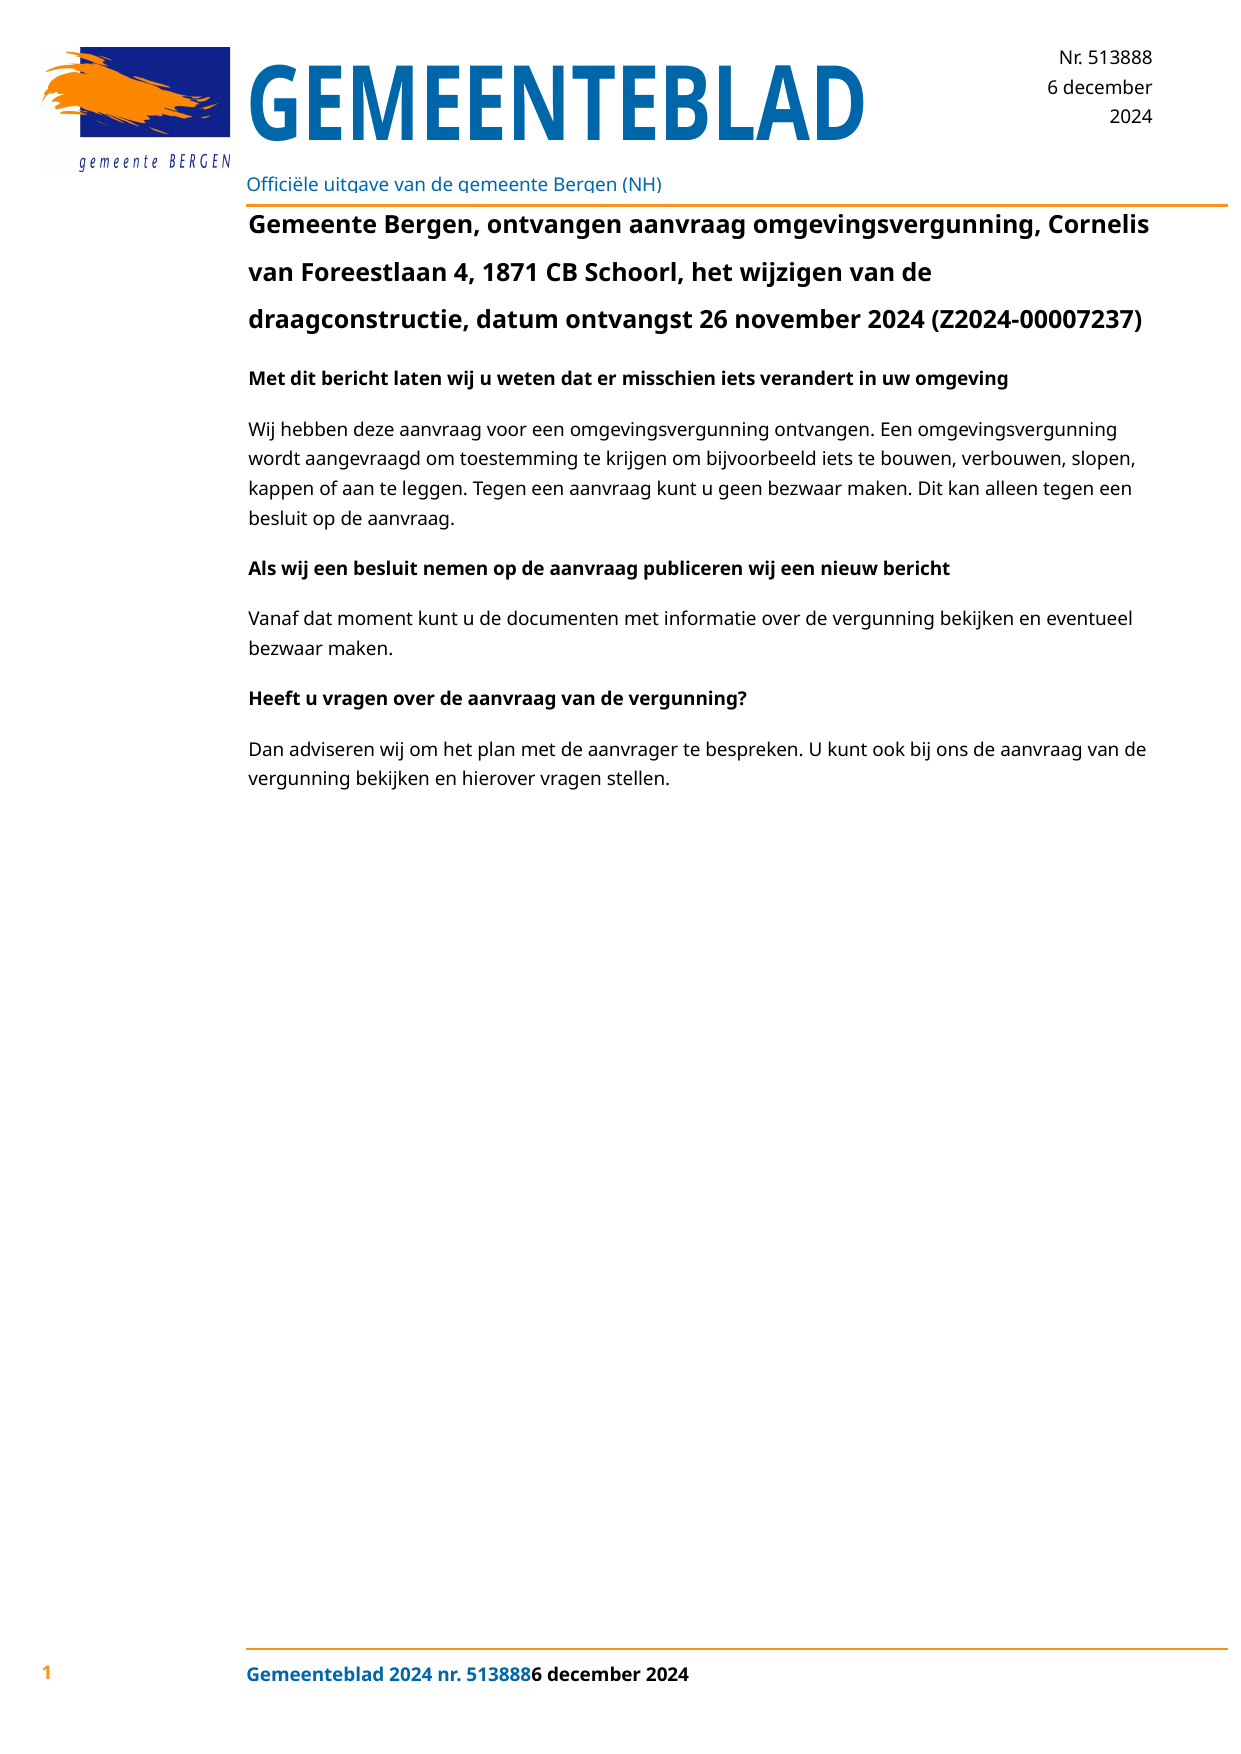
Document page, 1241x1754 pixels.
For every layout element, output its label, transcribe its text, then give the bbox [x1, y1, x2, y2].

text Met dit bericht laten wij u weten dat er misschien iets verandert in uw omgeving [248, 366, 1152, 391]
text Wij hebben deze aanvraag voor een omgevingsvergunning ontvangen. Een omgevingsvergunning wordt aangevraagd om toestemming te krijgen om bijvoorbeeld iets te bouwen, verbouwen, slopen, kappen of aan te leggen. Tegen een aanvraag kunt u geen bezwaar maken. Dit kan alleen tegen een besluit op de aanvraag. [248, 416, 1152, 530]
text Als wij een besluit nemen op de aanvraag publiceren wij een nieuw bericht [248, 555, 1152, 581]
text Vanaf dat moment kunt u de documenten met informatie over de vergunning bekijken en eventueel bezwaar maken. [248, 606, 1152, 661]
text Dan adviseren wij om het plan met de aanvrager te bespreken. U kunt ook bij ons de aanvraag van de vergunning bekijken en hierover vragen stellen. [248, 736, 1152, 791]
text Heeft u vragen over de aanvraag van de vergunning? [248, 686, 1152, 711]
text Gemeente Bergen, ontvangen aanvraag omgevingsvergunning, Cornelis van Foreestlaan 4, 1871 CB Schoorl, het wijzigen van de draagconstructie, datum ontvangst 26 november 2024 (Z2024-00007237) [248, 207, 1152, 336]
picture [41, 47, 231, 172]
